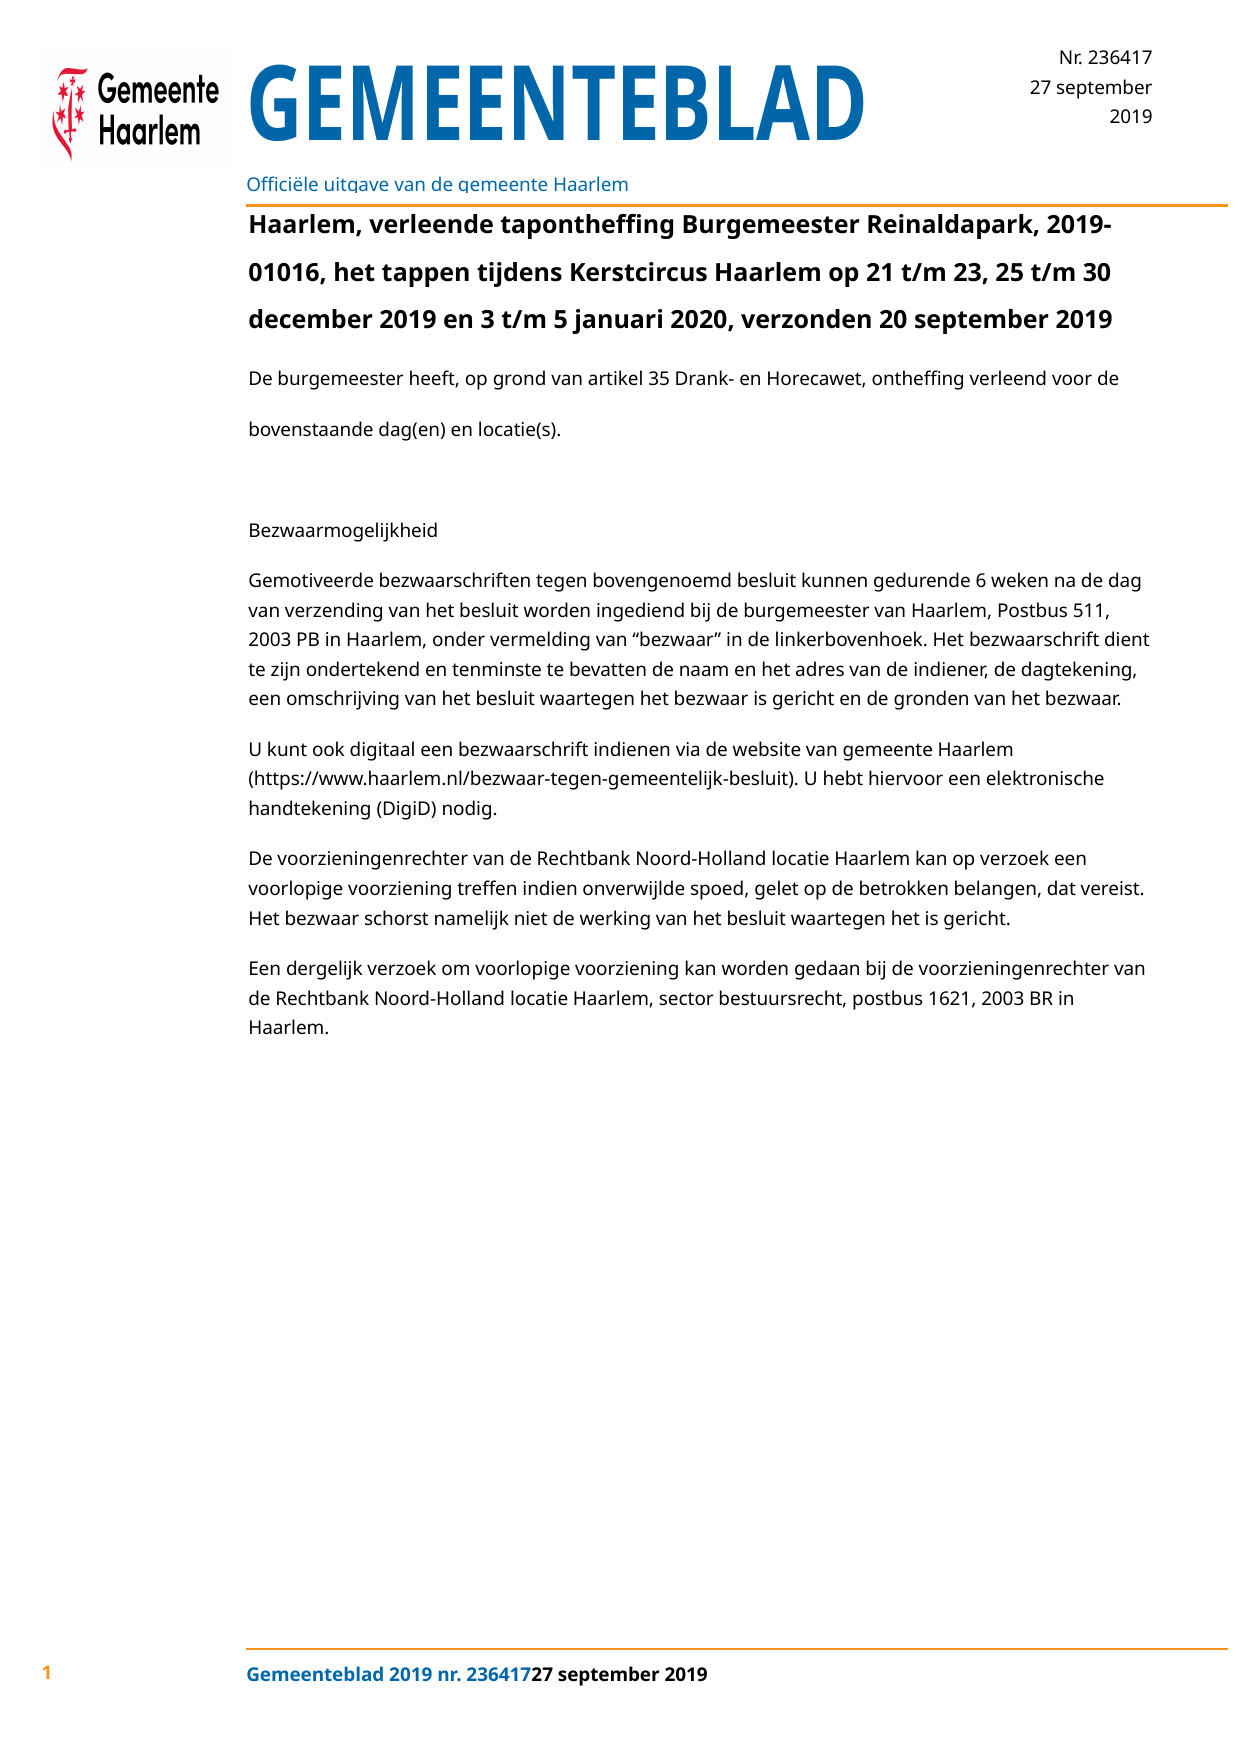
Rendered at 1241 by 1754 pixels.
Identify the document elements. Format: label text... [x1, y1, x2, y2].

text Bezwaarmogelijkheid [248, 517, 1152, 542]
text Een dergelijk verzoek om voorlopige voorziening kan worden gedaan bij de voorzieningenrechter van de Rechtbank Noord-Holland locatie Haarlem, sector bestuursrecht, postbus 1621, 2003 BR in Haarlem. [248, 955, 1152, 1040]
text Gemotiveerde bezwaarschriften tegen bovengenoemd besluit kunnen gedurende 6 weken na de dag van verzending van het besluit worden ingediend bij de burgemeester van Haarlem, Postbus 511, 2003 PB in Haarlem, onder vermelding van “bezwaar” in de linkerbovenhoek. Het bezwaarschrift dient te zijn ondertekend en tenminste te bevatten de naam en het adres van de indiener, de dagtekening, een omschrijving van het besluit waartegen het bezwaar is gericht en de gronden van het bezwaar. [248, 567, 1152, 711]
text bovenstaande dag(en) en locatie(s). [248, 416, 1152, 442]
text Haarlem, verleende tapontheffing Burgemeester Reinaldapark, 2019-01016, het tappen tijdens Kerstcircus Haarlem op 21 t/m 23, 25 t/m 30 december 2019 en 3 t/m 5 januari 2020, verzonden 20 september 2019 [248, 207, 1152, 336]
picture [41, 47, 231, 172]
text De voorzieningenrechter van de Rechtbank Noord-Holland locatie Haarlem kan op verzoek een voorlopige voorziening treffen indien onverwijlde spoed, gelet op de betrokken belangen, dat vereist. Het bezwaar schorst namelijk niet de werking van het besluit waartegen het is gericht. [248, 846, 1152, 930]
text De burgemeester heeft, op grond van artikel 35 Drank- en Horecawet, ontheffing verleend voor de [248, 366, 1152, 391]
text U kunt ook digitaal een bezwaarschrift indienen via de website van gemeente Haarlem (https://www.haarlem.nl/bezwaar-tegen-gemeentelijk-besluit). U hebt hiervoor een elektronische handtekening (DigiD) nodig. [248, 736, 1152, 821]
